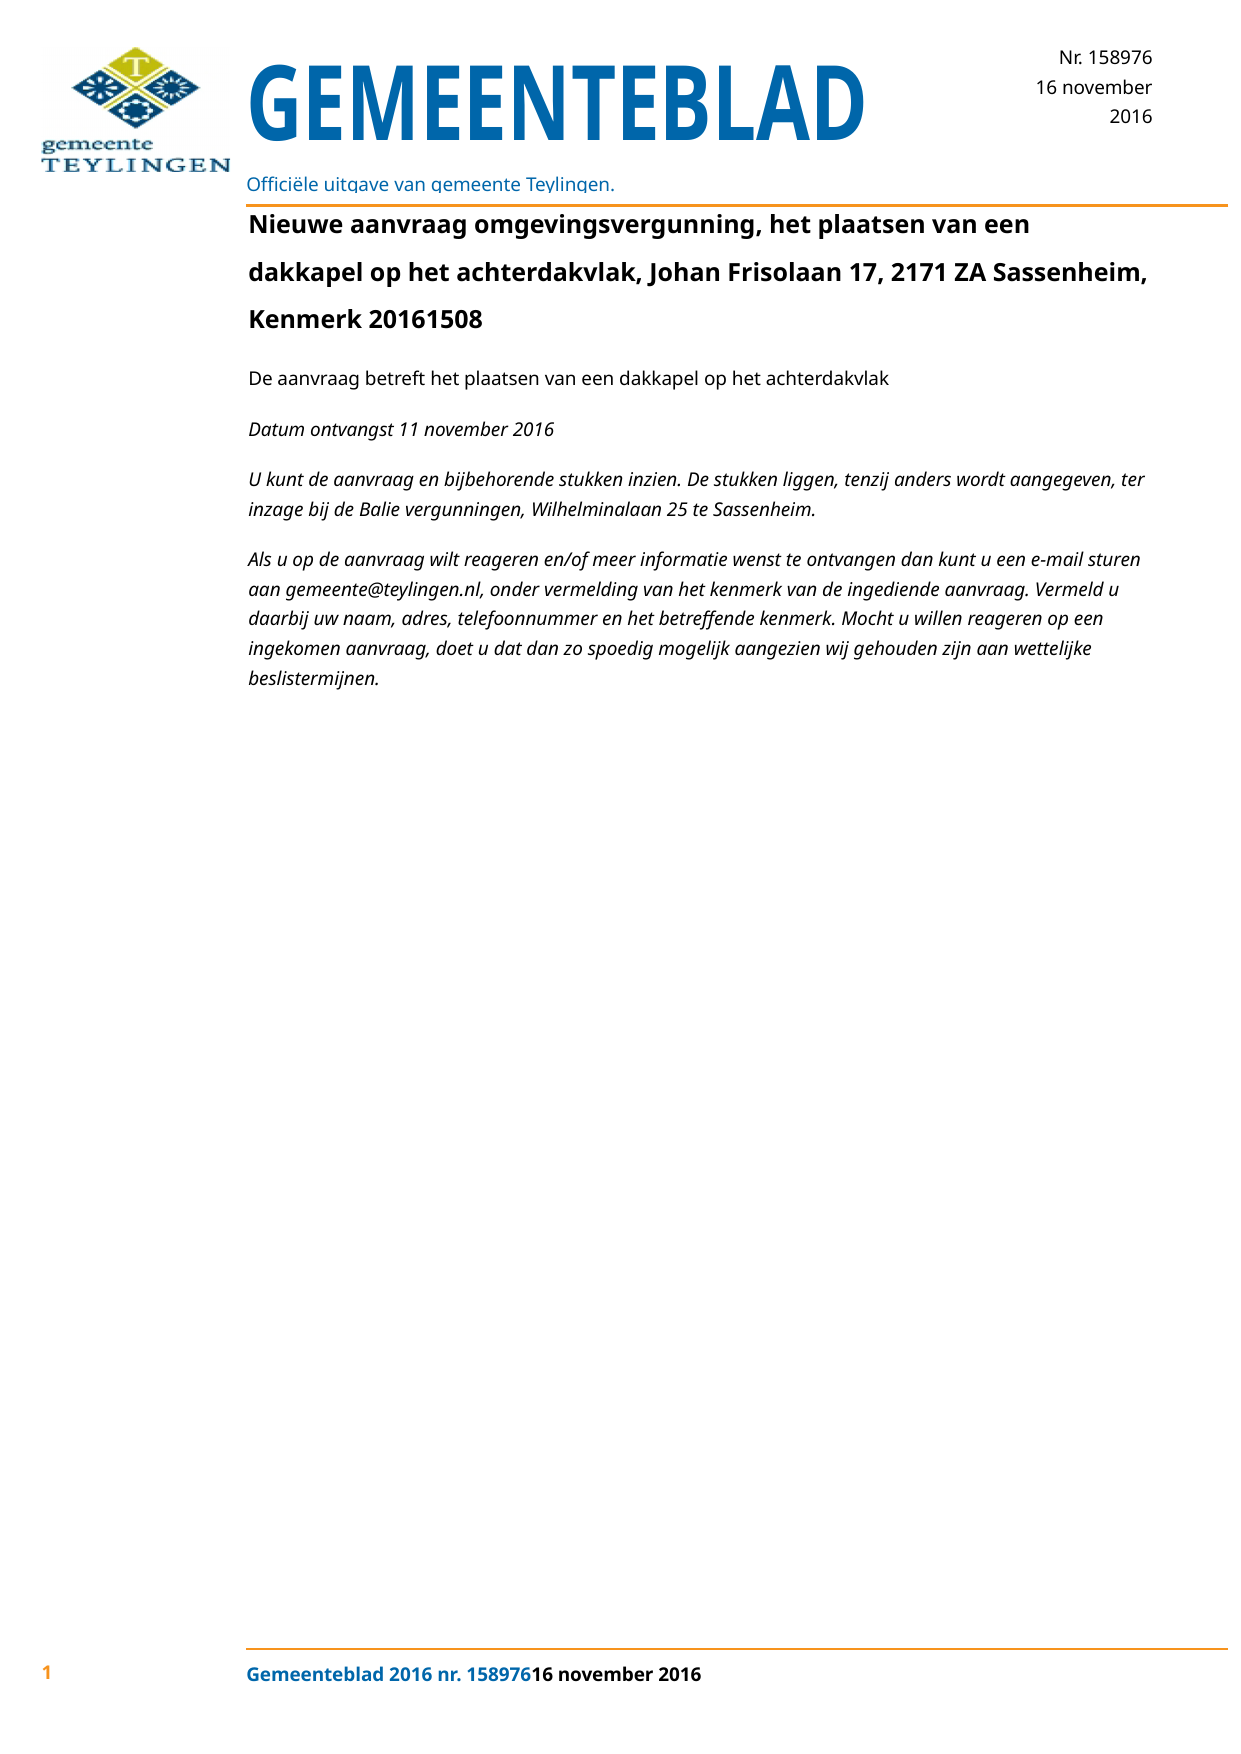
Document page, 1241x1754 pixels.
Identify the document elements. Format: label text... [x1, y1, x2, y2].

text Nieuwe aanvraag omgevingsvergunning, het plaatsen van een dakkapel op het achterdakvlak, Johan Frisolaan 17, 2171 ZA Sassenheim, Kenmerk 20161508 [248, 207, 1152, 336]
text De aanvraag betreft het plaatsen van een dakkapel op het achterdakvlak [248, 366, 1152, 391]
text Als u op de aanvraag wilt reageren en/of meer informatie wenst te ontvangen dan kunt u een e-mail sturen aan gemeente@teylingen.nl, onder vermelding van het kenmerk van de ingediende aanvraag. Vermeld u daarbij uw naam, adres, telefoonnummer en het betreffende kenmerk. Mocht u willen reageren op een ingekomen aanvraag, doet u dat dan zo spoedig mogelijk aangezien wij gehouden zijn aan wettelijke beslistermijnen. [248, 546, 1152, 690]
text U kunt de aanvraag en bijbehorende stukken inzien. De stukken liggen, tenzij anders wordt aangegeven, ter inzage bij de Balie vergunningen, Wilhelminalaan 25 te Sassenheim. [248, 466, 1152, 522]
text Datum ontvangst 11 november 2016 [248, 416, 1152, 442]
picture [41, 47, 231, 172]
